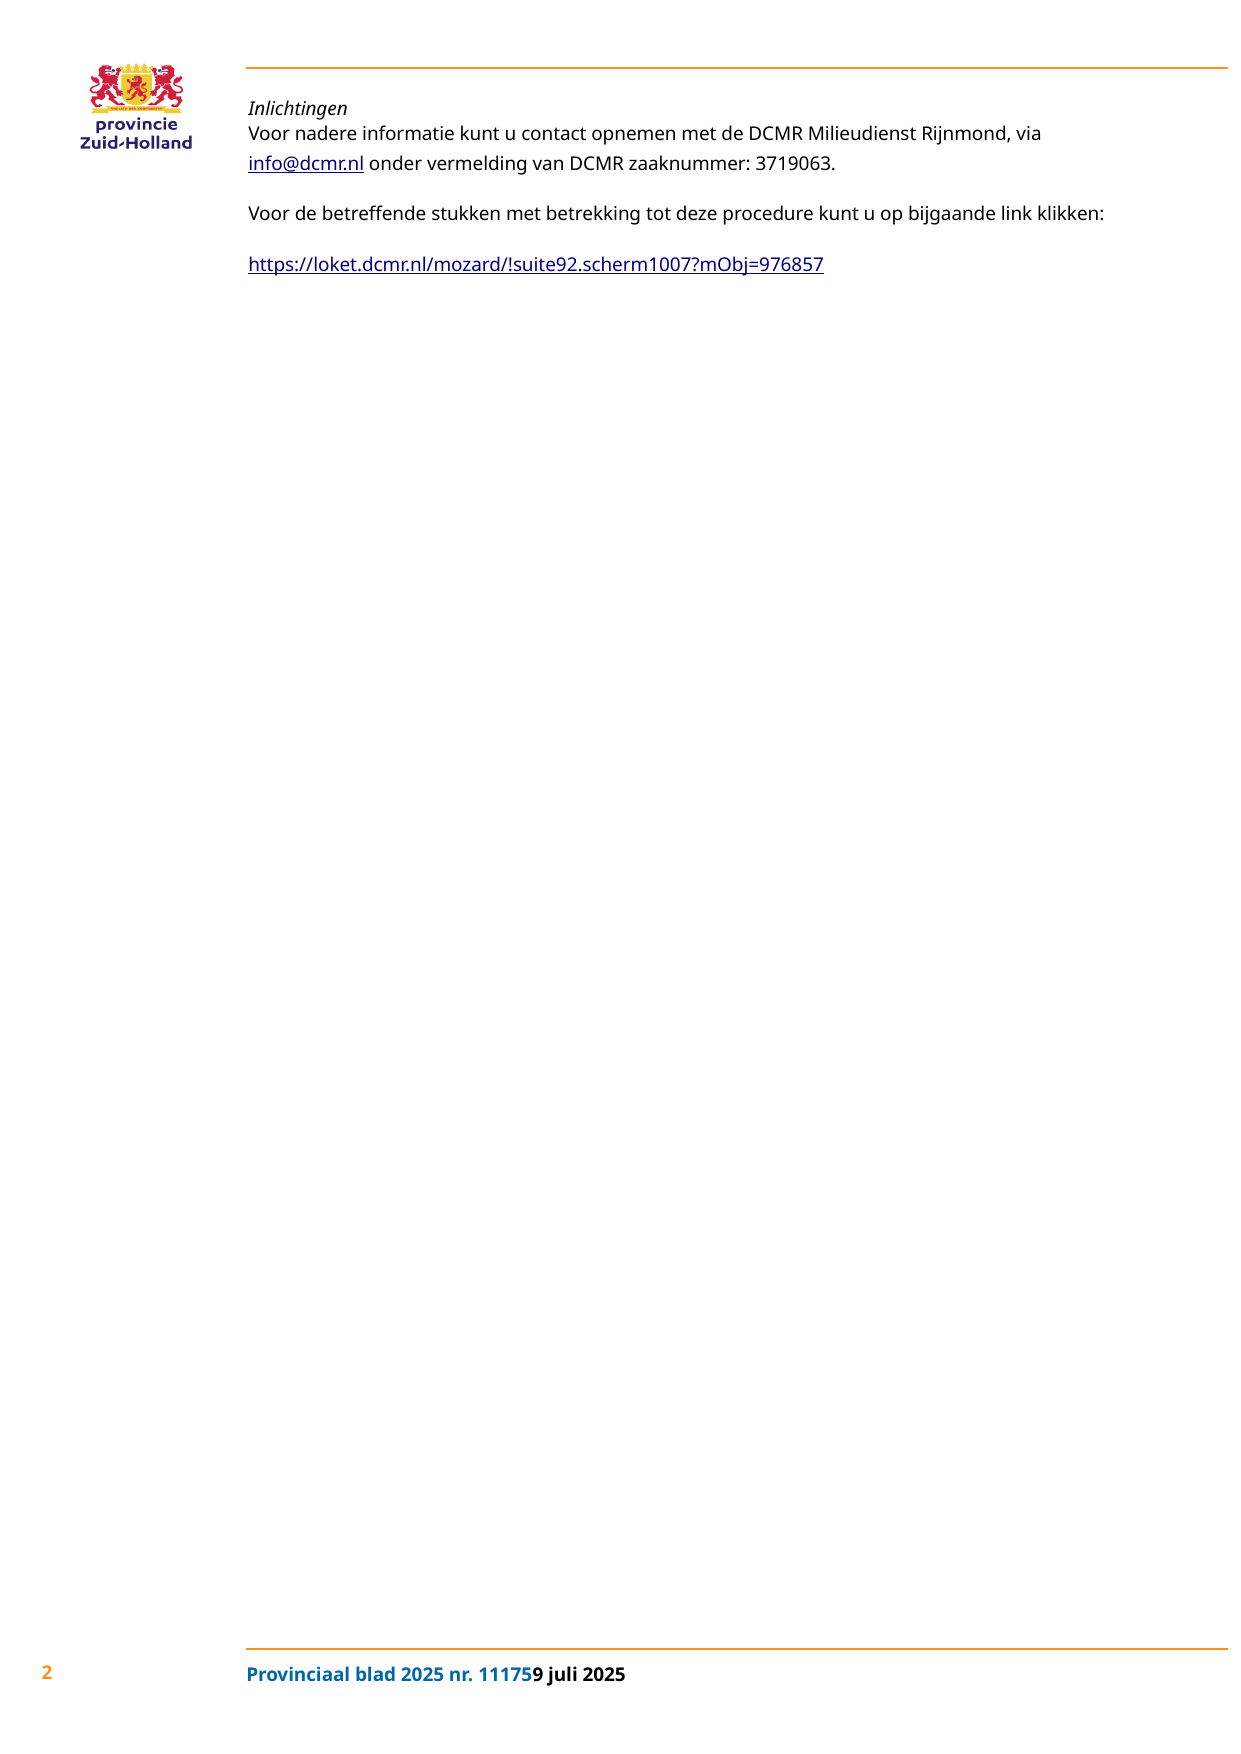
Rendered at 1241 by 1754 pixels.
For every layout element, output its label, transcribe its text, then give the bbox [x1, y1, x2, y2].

text https://loket.dcmr.nl/mozard/!suite92.scherm1007?mObj=976857 [248, 251, 1152, 277]
picture [41, 47, 231, 172]
text Voor nadere informatie kunt u contact opnemen met de DCMR Milieudienst Rijnmond, via info@dcmr.nl onder vermelding van DCMR zaaknummer: 3719063. [248, 121, 1152, 176]
text Voor de betreffende stukken met betrekking tot deze procedure kunt u op bijgaande link klikken: [248, 201, 1152, 226]
text Inlichtingen [248, 95, 1152, 121]
